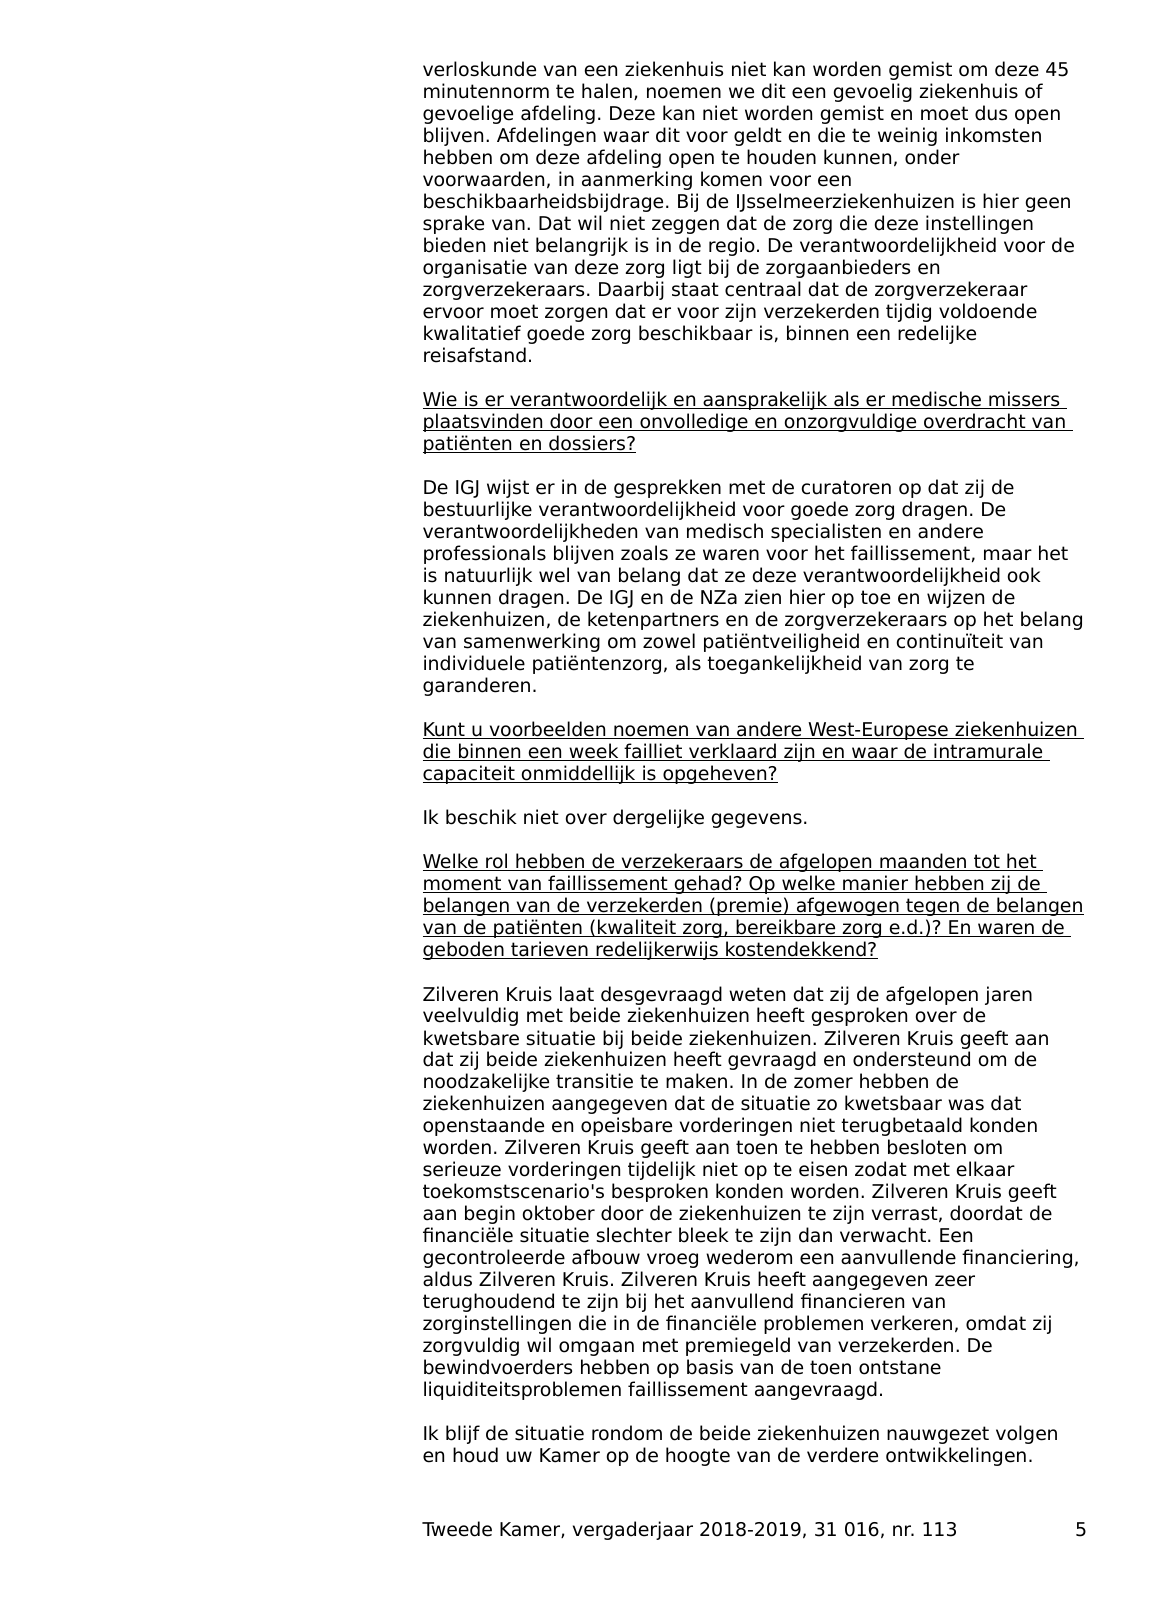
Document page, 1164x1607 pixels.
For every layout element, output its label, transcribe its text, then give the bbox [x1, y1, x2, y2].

text verloskunde van een ziekenhuis niet kan worden gemist om deze 45 minutennorm te halen, noemen we dit een gevoelig ziekenhuis of gevoelige afdeling. Deze kan niet worden gemist en moet dus open blijven. Afdelingen waar dit voor geldt en die te weinig inkomsten hebben om deze afdeling open te houden kunnen, onder voorwaarden, in aanmerking komen voor een beschikbaarheidsbijdrage. Bij de IJsselmeerziekenhuizen is hier geen sprake van. Dat wil niet zeggen dat de zorg die deze instellingen bieden niet belangrijk is in de regio. De verantwoordelijkheid voor de organisatie van deze zorg ligt bij de zorgaanbieders en zorgverzekeraars. Daarbij staat centraal dat de zorgverzekeraar ervoor moet zorgen dat er voor zijn verzekerden tijdig voldoende kwalitatief goede zorg beschikbaar is, binnen een redelijke reisafstand. [422, 59, 1087, 367]
text Ik blijf de situatie rondom de beide ziekenhuizen nauwgezet volgen en houd uw Kamer op de hoogte van de verdere ontwikkelingen. [422, 1423, 1087, 1467]
subtitle Welke rol hebben de verzekeraars de afgelopen maanden tot het moment van faillissement gehad? Op welke manier hebben zij de belangen van de verzekerden (premie) afgewogen tegen de belangen van de patiënten (kwaliteit zorg, bereikbare zorg e.d.)? En waren de geboden tarieven redelijkerwijs kostendekkend? [422, 851, 1087, 961]
subtitle Kunt u voorbeelden noemen van andere West-Europese ziekenhuizen die binnen een week failliet verklaard zijn en waar de intramurale capaciteit onmiddellijk is opgeheven? [422, 719, 1087, 785]
text De IGJ wijst er in de gesprekken met de curatoren op dat zij de bestuurlijke verantwoordelijkheid voor goede zorg dragen. De verantwoordelijkheden van medisch specialisten en andere professionals blijven zoals ze waren voor het faillissement, maar het is natuurlijk wel van belang dat ze deze verantwoordelijkheid ook kunnen dragen. De IGJ en de NZa zien hier op toe en wijzen de ziekenhuizen, de ketenpartners en de zorgverzekeraars op het belang van samenwerking om zowel patiëntveiligheid en continuïteit van individuele patiëntenzorg, als toegankelijkheid van zorg te garanderen. [422, 477, 1087, 697]
text Ik beschik niet over dergelijke gegevens. [422, 807, 1087, 829]
text Zilveren Kruis laat desgevraagd weten dat zij de afgelopen jaren veelvuldig met beide ziekenhuizen heeft gesproken over de kwetsbare situatie bij beide ziekenhuizen. Zilveren Kruis geeft aan dat zij beide ziekenhuizen heeft gevraagd en ondersteund om de noodzakelijke transitie te maken. In de zomer hebben de ziekenhuizen aangegeven dat de situatie zo kwetsbaar was dat openstaande en opeisbare vorderingen niet terugbetaald konden worden. Zilveren Kruis geeft aan toen te hebben besloten om serieuze vorderingen tijdelijk niet op te eisen zodat met elkaar toekomstscenario's besproken konden worden. Zilveren Kruis geeft aan begin oktober door de ziekenhuizen te zijn verrast, doordat de financiële situatie slechter bleek te zijn dan verwacht. Een gecontroleerde afbouw vroeg wederom een aanvullende financiering, aldus Zilveren Kruis. Zilveren Kruis heeft aangegeven zeer terughoudend te zijn bij het aanvullend financieren van zorginstellingen die in de financiële problemen verkeren, omdat zij zorgvuldig wil omgaan met premiegeld van verzekerden. De bewindvoerders hebben op basis van de toen ontstane liquiditeitsproblemen faillissement aangevraagd. [422, 983, 1087, 1401]
subtitle Wie is er verantwoordelijk en aansprakelijk als er medische missers plaatsvinden door een onvolledige en onzorgvuldige overdracht van patiënten en dossiers? [422, 389, 1087, 455]
